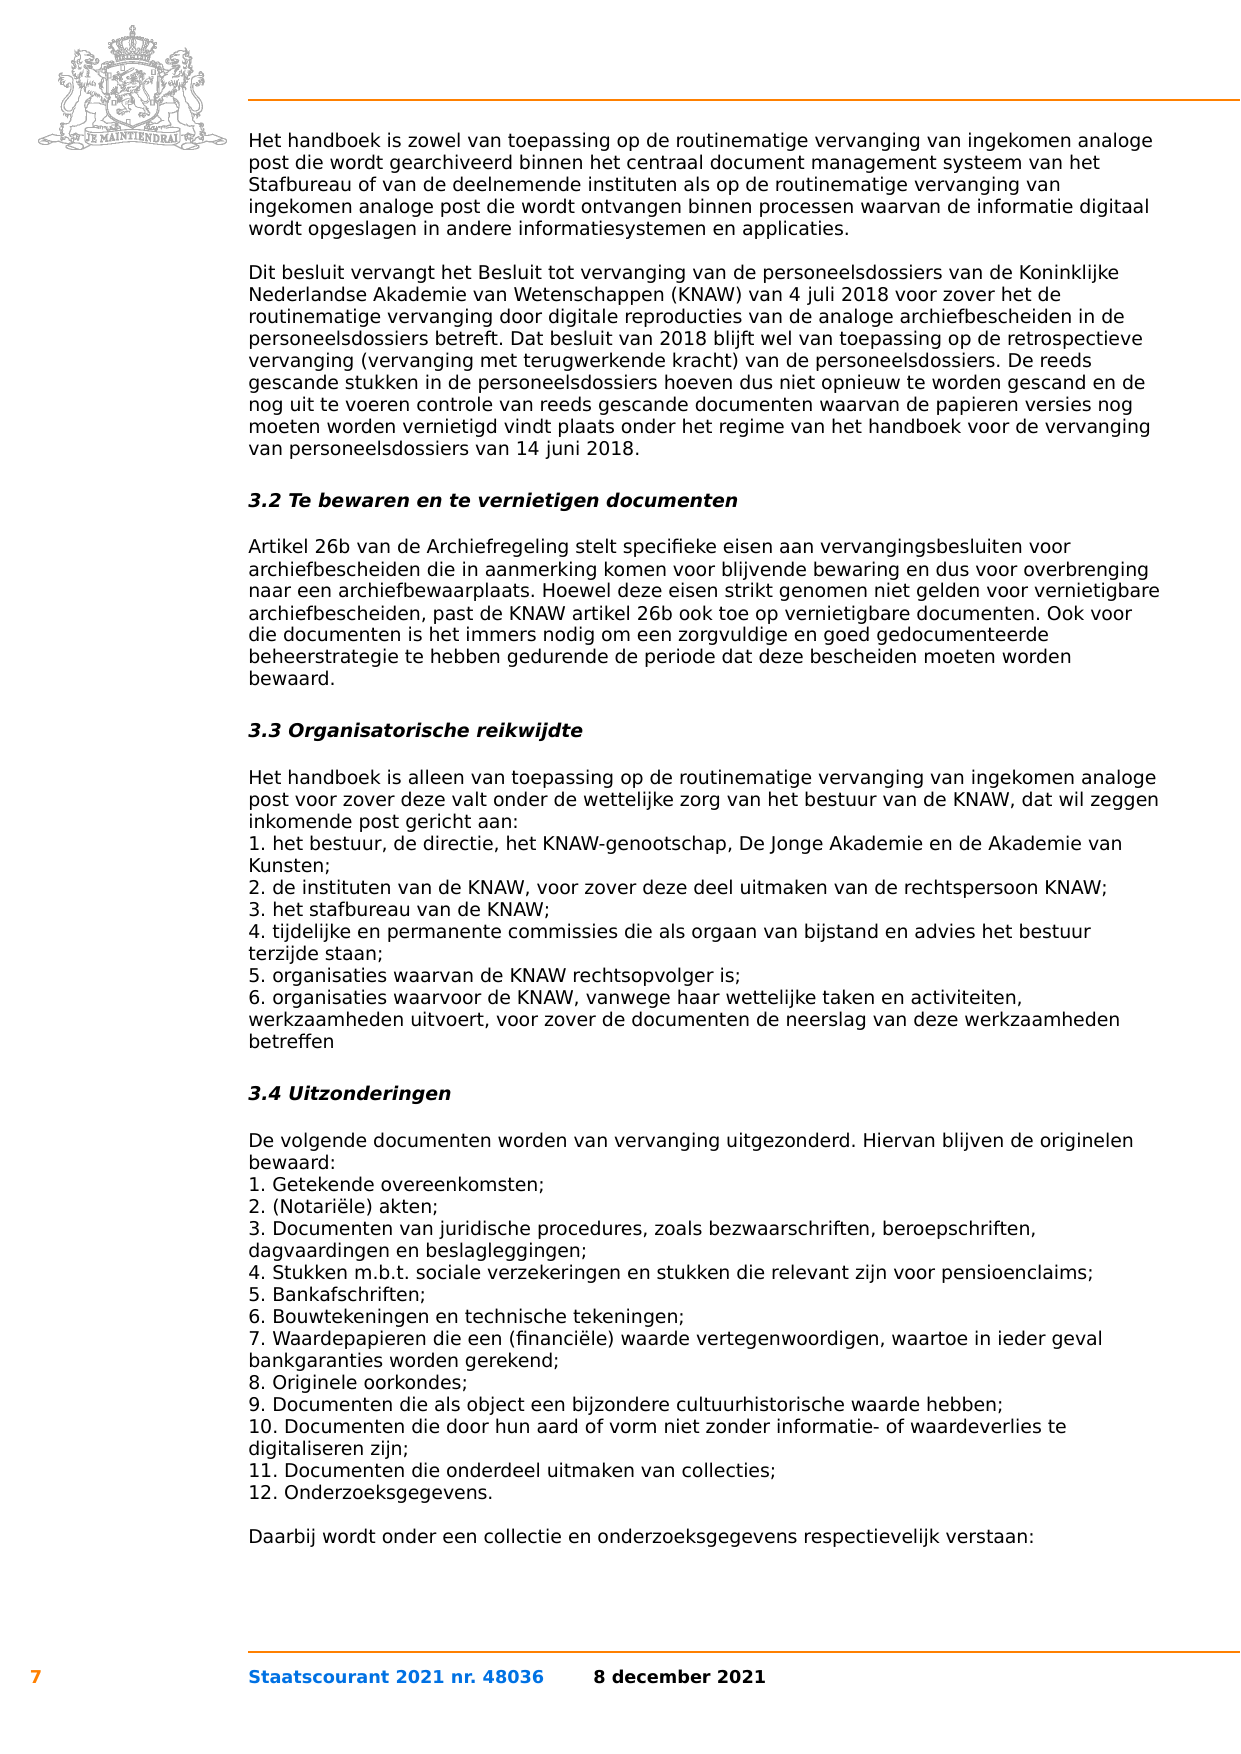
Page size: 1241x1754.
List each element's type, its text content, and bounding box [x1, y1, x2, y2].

text 6. organisaties waarvoor de KNAW, vanwege haar wettelijke taken en activiteiten, werkzaamheden uitvoert, voor zover de documenten de neerslag van deze werkzaamheden betreffen [248, 987, 1163, 1053]
text 9. Documenten die als object een bijzondere cultuurhistorische waarde hebben; [248, 1394, 1163, 1416]
picture [38, 25, 227, 150]
text 7. Waardepapieren die een (financiële) waarde vertegenwoordigen, waartoe in ieder geval bankgaranties worden gerekend; [248, 1328, 1163, 1372]
text De volgende documenten worden van vervanging uitgezonderd. Hiervan blijven de originelen bewaard: [248, 1130, 1163, 1174]
text 1. Getekende overeenkomsten; [248, 1174, 1163, 1196]
text 3. het stafbureau van de KNAW; [248, 899, 1163, 921]
text 1. het bestuur, de directie, het KNAW-genootschap, De Jonge Akademie en de Akademie van Kunsten; [248, 833, 1163, 877]
text 3. Documenten van juridische procedures, zoals bezwaarschriften, beroepschriften, dagvaardingen en beslagleggingen; [248, 1218, 1163, 1262]
text 4. tijdelijke en permanente commissies die als orgaan van bijstand en advies het bestuur terzijde staan; [248, 921, 1163, 965]
text 8. Originele oorkondes; [248, 1372, 1163, 1394]
text 11. Documenten die onderdeel uitmaken van collecties; [248, 1460, 1163, 1482]
text Dit besluit vervangt het Besluit tot vervanging van de personeelsdossiers van de Koninklijke Nederlandse Akademie van Wetenschappen (KNAW) van 4 juli 2018 voor zover het de routinematige vervanging door digitale reproducties van de analoge archiefbescheiden in de personeelsdossiers betreft. Dat besluit van 2018 blijft wel van toepassing op de retrospectieve vervanging (vervanging met terugwerkende kracht) van de personeelsdossiers. De reeds gescande stukken in de personeelsdossiers hoeven dus niet opnieuw te worden gescand en de nog uit te voeren controle van reeds gescande documenten waarvan de papieren versies nog moeten worden vernietigd vindt plaats onder het regime van het handboek voor de vervanging van personeelsdossiers van 14 juni 2018. [248, 262, 1163, 459]
text 12. Onderzoeksgegevens. [248, 1482, 1163, 1504]
text Het handboek is zowel van toepassing op de routinematige vervanging van ingekomen analoge post die wordt gearchiveerd binnen het centraal document management systeem van het Stafbureau of van de deelnemende instituten als op de routinematige vervanging van ingekomen analoge post die wordt ontvangen binnen processen waarvan de informatie digitaal wordt opgeslagen in andere informatiesystemen en applicaties. [248, 130, 1163, 240]
subtitle 3.3 Organisatorische reikwijdte [248, 720, 1163, 742]
text 5. organisaties waarvan de KNAW rechtsopvolger is; [248, 965, 1163, 987]
text 4. Stukken m.b.t. sociale verzekeringen en stukken die relevant zijn voor pensioenclaims; [248, 1262, 1163, 1284]
text 5. Bankafschriften; [248, 1284, 1163, 1306]
text 2. (Notariële) akten; [248, 1196, 1163, 1218]
subtitle 3.2 Te bewaren en te vernietigen documenten [248, 489, 1163, 511]
text 10. Documenten die door hun aard of vorm niet zonder informatie- of waardeverlies te digitaliseren zijn; [248, 1416, 1163, 1460]
text Daarbij wordt onder een collectie en onderzoeksgegevens respectievelijk verstaan: [248, 1526, 1163, 1547]
subtitle 3.4 Uitzonderingen [248, 1083, 1163, 1105]
text 6. Bouwtekeningen en technische tekeningen; [248, 1306, 1163, 1328]
text Artikel 26b van de Archiefregeling stelt specifieke eisen aan vervangingsbesluiten voor archiefbescheiden die in aanmerking komen voor blijvende bewaring en dus voor overbrenging naar een archiefbewaarplaats. Hoewel deze eisen strikt genomen niet gelden voor vernietigbare archiefbescheiden, past de KNAW artikel 26b ook toe op vernietigbare documenten. Ook voor die documenten is het immers nodig om een zorgvuldige en goed gedocumenteerde beheerstrategie te hebben gedurende de periode dat deze bescheiden moeten worden bewaard. [248, 536, 1163, 690]
text 2. de instituten van de KNAW, voor zover deze deel uitmaken van de rechtspersoon KNAW; [248, 877, 1163, 899]
text Het handboek is alleen van toepassing op de routinematige vervanging van ingekomen analoge post voor zover deze valt onder de wettelijke zorg van het bestuur van de KNAW, dat wil zeggen inkomende post gericht aan: [248, 767, 1163, 833]
